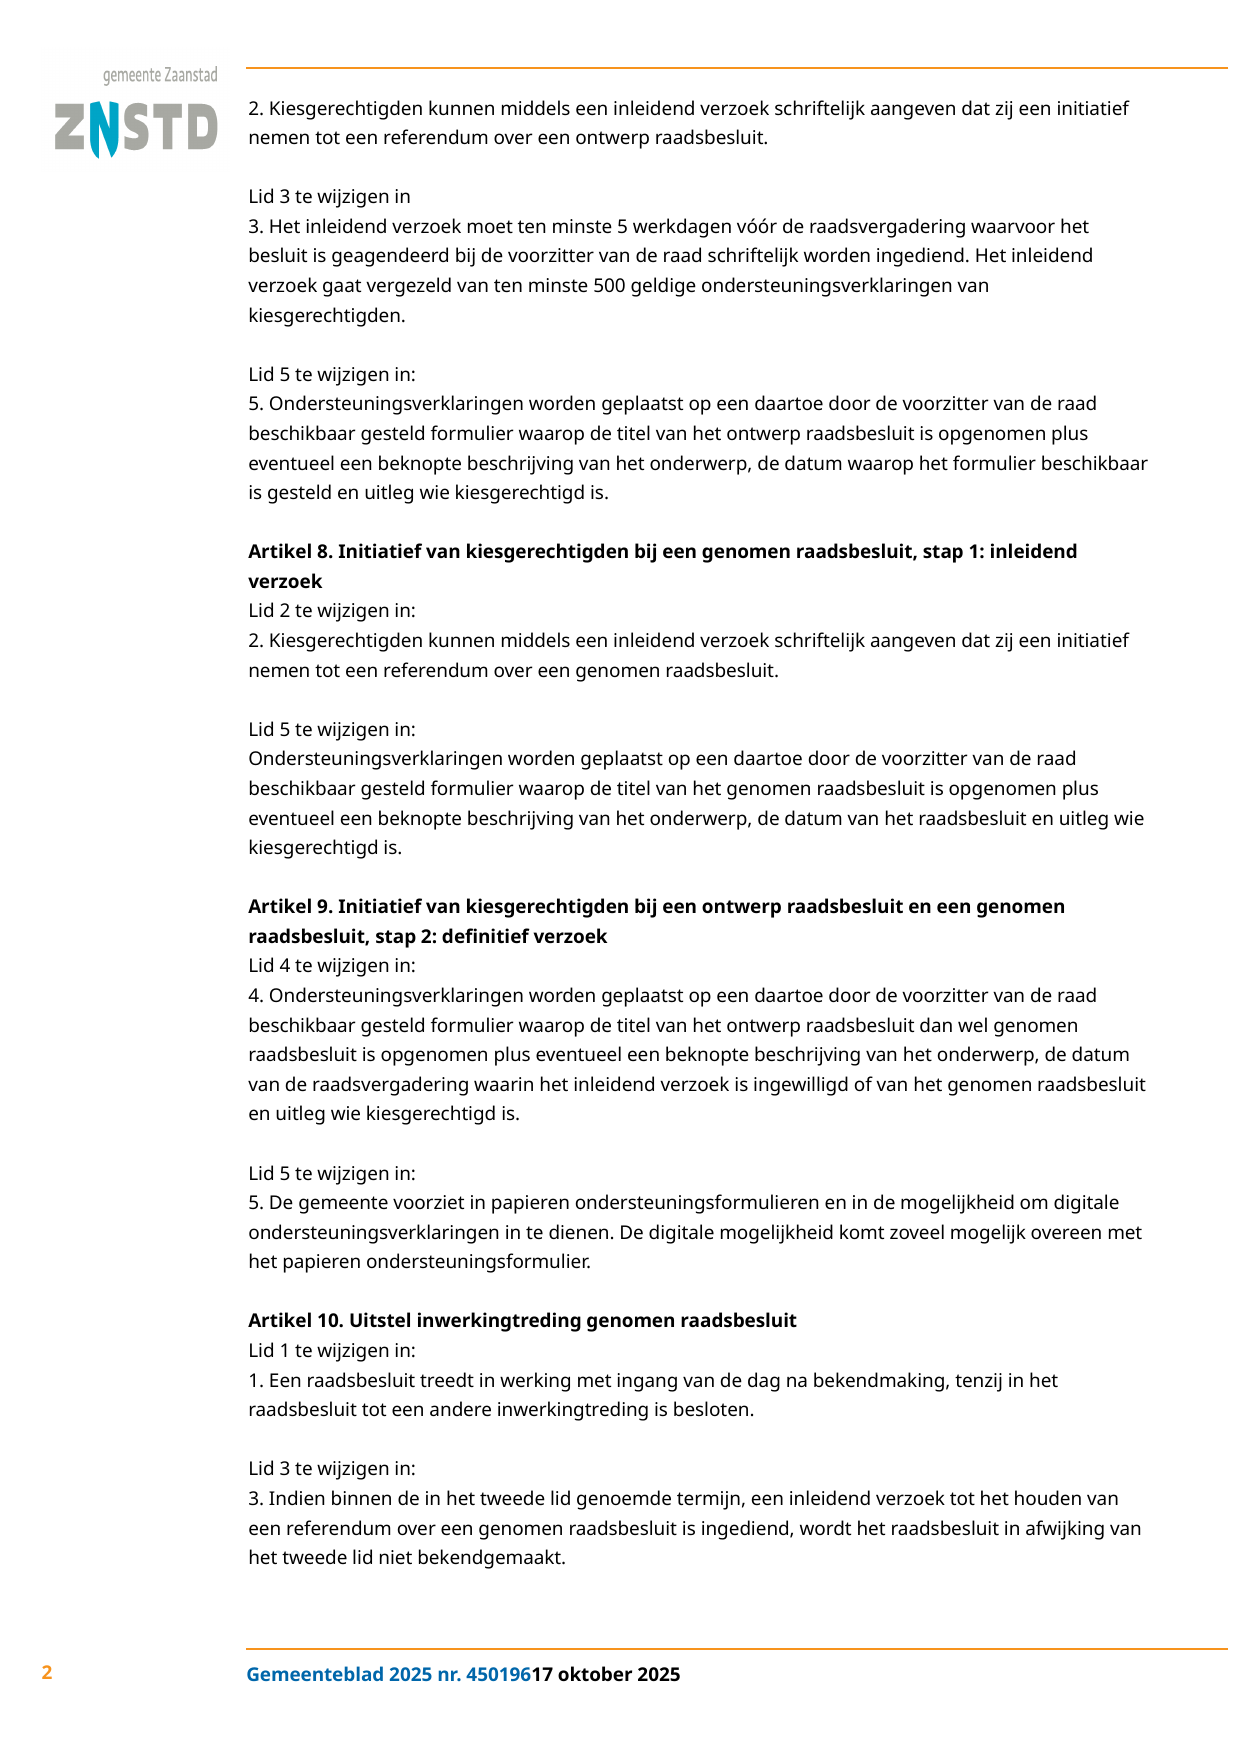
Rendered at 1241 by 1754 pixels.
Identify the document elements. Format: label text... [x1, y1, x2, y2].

text Lid 3 te wijzigen in: [248, 1456, 1152, 1481]
text Artikel 10. Uitstel inwerkingtreding genomen raadsbesluit [248, 1308, 1152, 1333]
text Lid 2 te wijzigen in: [248, 598, 1152, 623]
text 3. Indien binnen de in het tweede lid genoemde termijn, een inleidend verzoek tot het houden van een referendum over een genomen raadsbesluit is ingediend, wordt het raadsbesluit in afwijking van het tweede lid niet bekendgemaakt. [248, 1485, 1152, 1570]
text 2. Kiesgerechtigden kunnen middels een inleidend verzoek schriftelijk aangeven dat zij een initiatief nemen tot een referendum over een ontwerp raadsbesluit. [248, 95, 1152, 150]
text Lid 5 te wijzigen in: [248, 361, 1152, 387]
text 5. Ondersteuningsverklaringen worden geplaatst op een daartoe door de voorzitter van de raad beschikbaar gesteld formulier waarop de titel van het ontwerp raadsbesluit is opgenomen plus eventueel een beknopte beschrijving van het onderwerp, de datum waarop het formulier beschikbaar is gesteld en uitleg wie kiesgerechtigd is. [248, 391, 1152, 505]
text 5. De gemeente voorziet in papieren ondersteuningsformulieren en in de mogelijkheid om digitale ondersteuningsverklaringen in te dienen. De digitale mogelijkheid komt zoveel mogelijk overeen met het papieren ondersteuningsformulier. [248, 1189, 1152, 1274]
text Lid 3 te wijzigen in [248, 183, 1152, 209]
text Artikel 8. Initiatief van kiesgerechtigden bij een genomen raadsbesluit, stap 1: inleidend verzoek [248, 538, 1152, 594]
text Lid 5 te wijzigen in: [248, 1160, 1152, 1186]
text 1. Een raadsbesluit treedt in werking met ingang van de dag na bekendmaking, tenzij in het raadsbesluit tot een andere inwerkingtreding is besloten. [248, 1367, 1152, 1422]
text 3. Het inleidend verzoek moet ten minste 5 werkdagen vóór de raadsvergadering waarvoor het besluit is geagendeerd bij de voorzitter van de raad schriftelijk worden ingediend. Het inleidend verzoek gaat vergezeld van ten minste 500 geldige ondersteuningsverklaringen van kiesgerechtigden. [248, 213, 1152, 328]
text Ondersteuningsverklaringen worden geplaatst op een daartoe door de voorzitter van de raad beschikbaar gesteld formulier waarop de titel van het genomen raadsbesluit is opgenomen plus eventueel een beknopte beschrijving van het onderwerp, de datum van het raadsbesluit en uitleg wie kiesgerechtigd is. [248, 746, 1152, 860]
text Artikel 9. Initiatief van kiesgerechtigden bij een ontwerp raadsbesluit en een genomen raadsbesluit, stap 2: definitief verzoek [248, 893, 1152, 949]
text Lid 5 te wijzigen in: [248, 716, 1152, 742]
text 4. Ondersteuningsverklaringen worden geplaatst op een daartoe door de voorzitter van de raad beschikbaar gesteld formulier waarop de titel van het ontwerp raadsbesluit dan wel genomen raadsbesluit is opgenomen plus eventueel een beknopte beschrijving van het onderwerp, de datum van de raadsvergadering waarin het inleidend verzoek is ingewilligd of van het genomen raadsbesluit en uitleg wie kiesgerechtigd is. [248, 982, 1152, 1126]
text 2. Kiesgerechtigden kunnen middels een inleidend verzoek schriftelijk aangeven dat zij een initiatief nemen tot een referendum over een genomen raadsbesluit. [248, 627, 1152, 683]
picture [41, 47, 231, 172]
text Lid 1 te wijzigen in: [248, 1337, 1152, 1363]
text Lid 4 te wijzigen in: [248, 953, 1152, 978]
